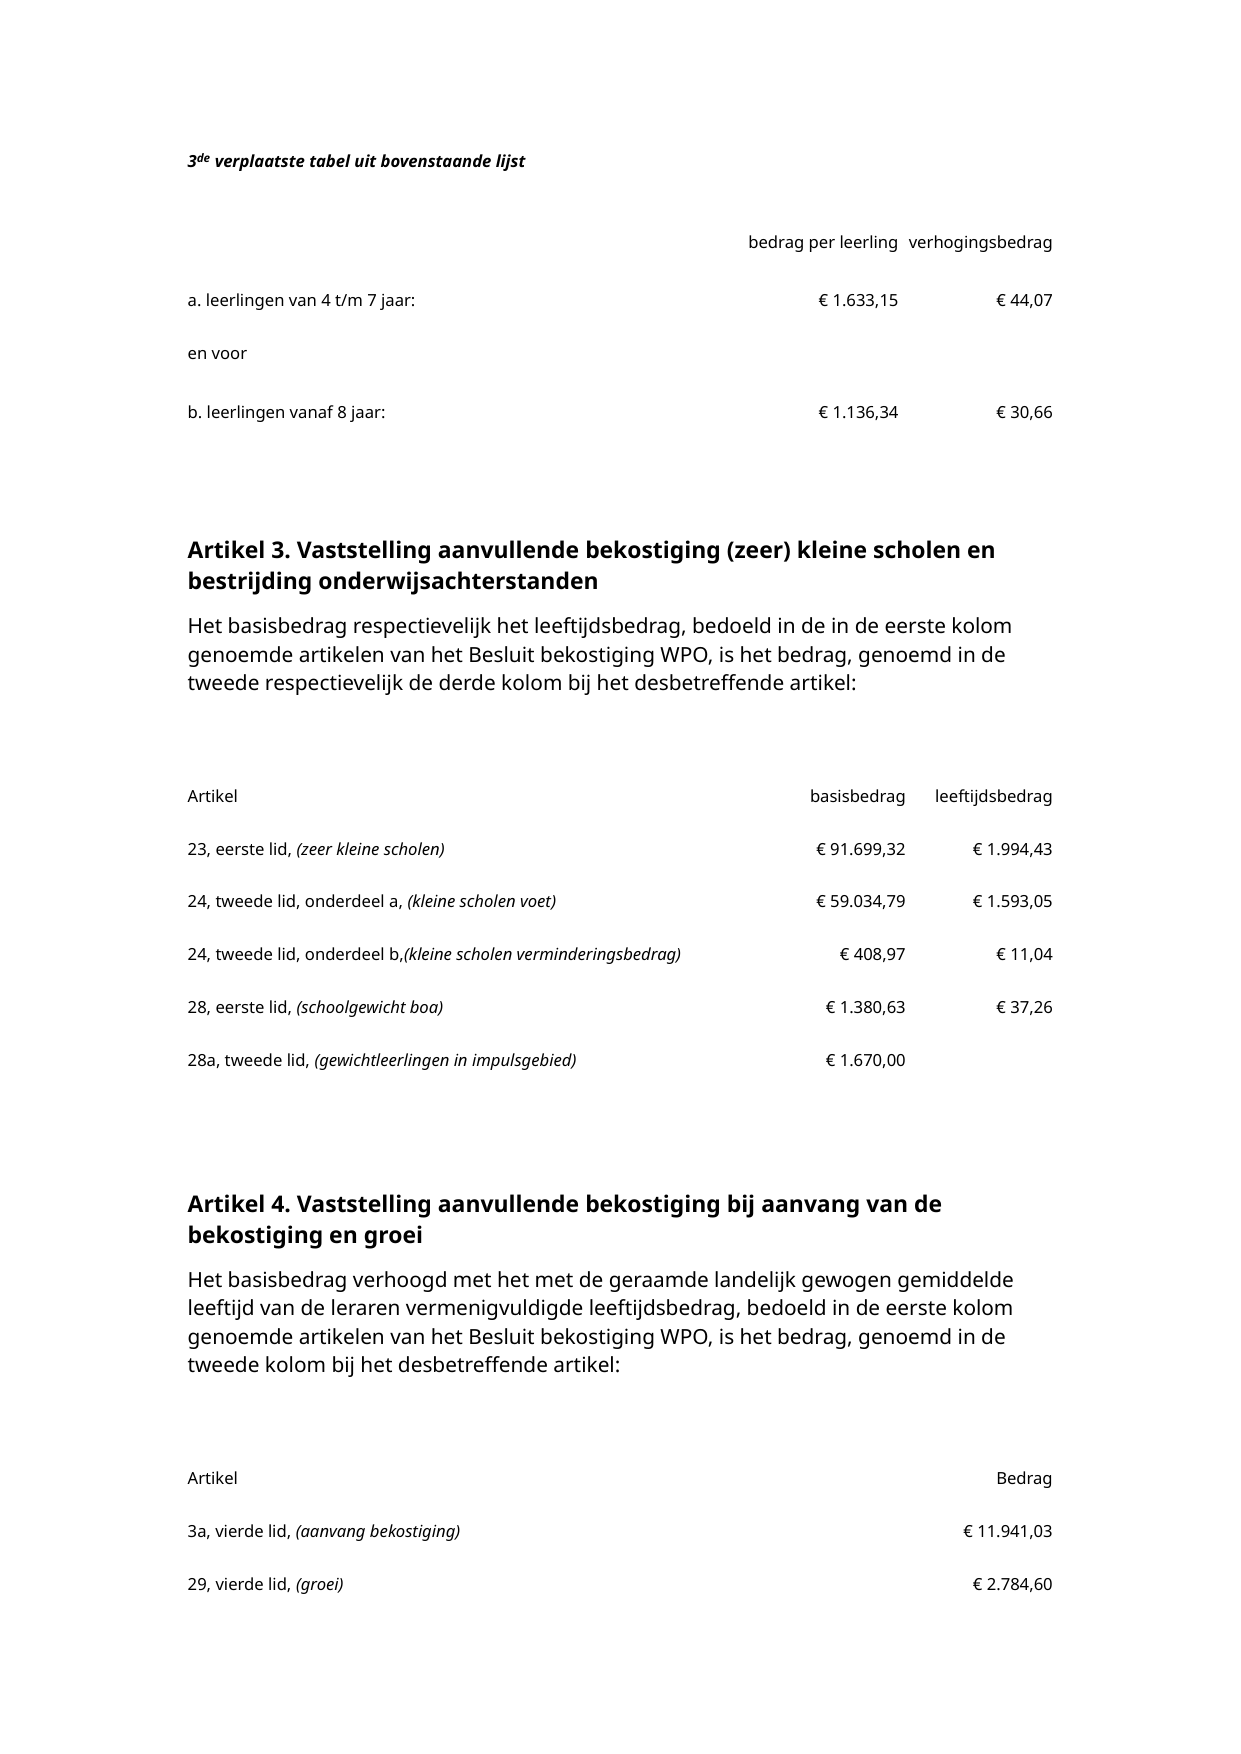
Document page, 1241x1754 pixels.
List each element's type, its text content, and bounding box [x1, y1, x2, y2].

table_header Artikel [188, 1467, 879, 1519]
table_header leeftijdsbedrag [906, 785, 1053, 837]
table_cell € 1.380,63 [759, 995, 906, 1048]
table_cell € 11,04 [906, 943, 1053, 995]
table_cell € 1.593,05 [906, 890, 1053, 943]
table_header bedrag per leerling [719, 231, 898, 289]
table_cell € 11.941,03 [880, 1519, 1053, 1572]
table_header [188, 231, 718, 289]
table_cell € 1.994,43 [906, 837, 1053, 890]
table_cell € 408,97 [759, 943, 906, 995]
table_cell € 30,66 [898, 400, 1053, 453]
table_header verhogingsbedrag [898, 231, 1053, 289]
table_cell 3a, vierde lid, (aanvang bekostiging) [188, 1519, 879, 1572]
table_cell 29, vierde lid, (groei) [188, 1572, 879, 1595]
table_cell 24, tweede lid, onderdeel a, (kleine scholen voet) [188, 890, 758, 943]
table_cell [906, 1048, 1053, 1107]
table_cell € 37,26 [906, 995, 1053, 1048]
table_cell a. leerlingen van 4 t/m 7 jaar: [188, 289, 718, 342]
text 3de verplaatste tabel uit bovenstaande lijst [187, 150, 1053, 173]
table_cell 23, eerste lid, (zeer kleine scholen) [188, 837, 758, 890]
table_cell € 59.034,79 [759, 890, 906, 943]
table_cell 28a, tweede lid, (gewichtleerlingen in impulsgebied) [188, 1048, 758, 1107]
table_cell [719, 342, 898, 400]
text Het basisbedrag verhoogd met het met de geraamde landelijk gewogen gemiddelde leeftijd van de leraren vermenigvuldigde leeftijdsbedrag, bedoeld in de eerste kolom genoemde artikelen van het Besluit bekostiging WPO, is het bedrag, genoemd in de tweede kolom bij het desbetreffende artikel: [187, 1265, 1053, 1379]
table_cell € 1.136,34 [719, 400, 898, 453]
table_cell 28, eerste lid, (schoolgewicht boa) [188, 995, 758, 1048]
table_cell € 1.670,00 [759, 1048, 906, 1107]
table_header Bedrag [880, 1467, 1053, 1519]
table_header basisbedrag [759, 785, 906, 837]
table_header Artikel [188, 785, 758, 837]
table_cell € 44,07 [898, 289, 1053, 342]
table_cell € 2.784,60 [880, 1572, 1053, 1595]
table_cell [898, 342, 1053, 400]
table_cell 24, tweede lid, onderdeel b,(kleine scholen verminderingsbedrag) [188, 943, 758, 995]
table_cell € 91.699,32 [759, 837, 906, 890]
table_cell en voor [188, 342, 718, 400]
table_cell b. leerlingen vanaf 8 jaar: [188, 400, 718, 453]
subtitle Artikel 3. Vaststelling aanvullende bekostiging (zeer) kleine scholen en bestrijding onderwijsachterstanden [187, 534, 1053, 596]
text Het basisbedrag respectievelijk het leeftijdsbedrag, bedoeld in de in de eerste kolom genoemde artikelen van het Besluit bekostiging WPO, is het bedrag, genoemd in de tweede respectievelijk de derde kolom bij het desbetreffende artikel: [187, 611, 1053, 697]
table_cell € 1.633,15 [719, 289, 898, 342]
subtitle Artikel 4. Vaststelling aanvullende bekostiging bij aanvang van de bekostiging en groei [187, 1187, 1053, 1250]
